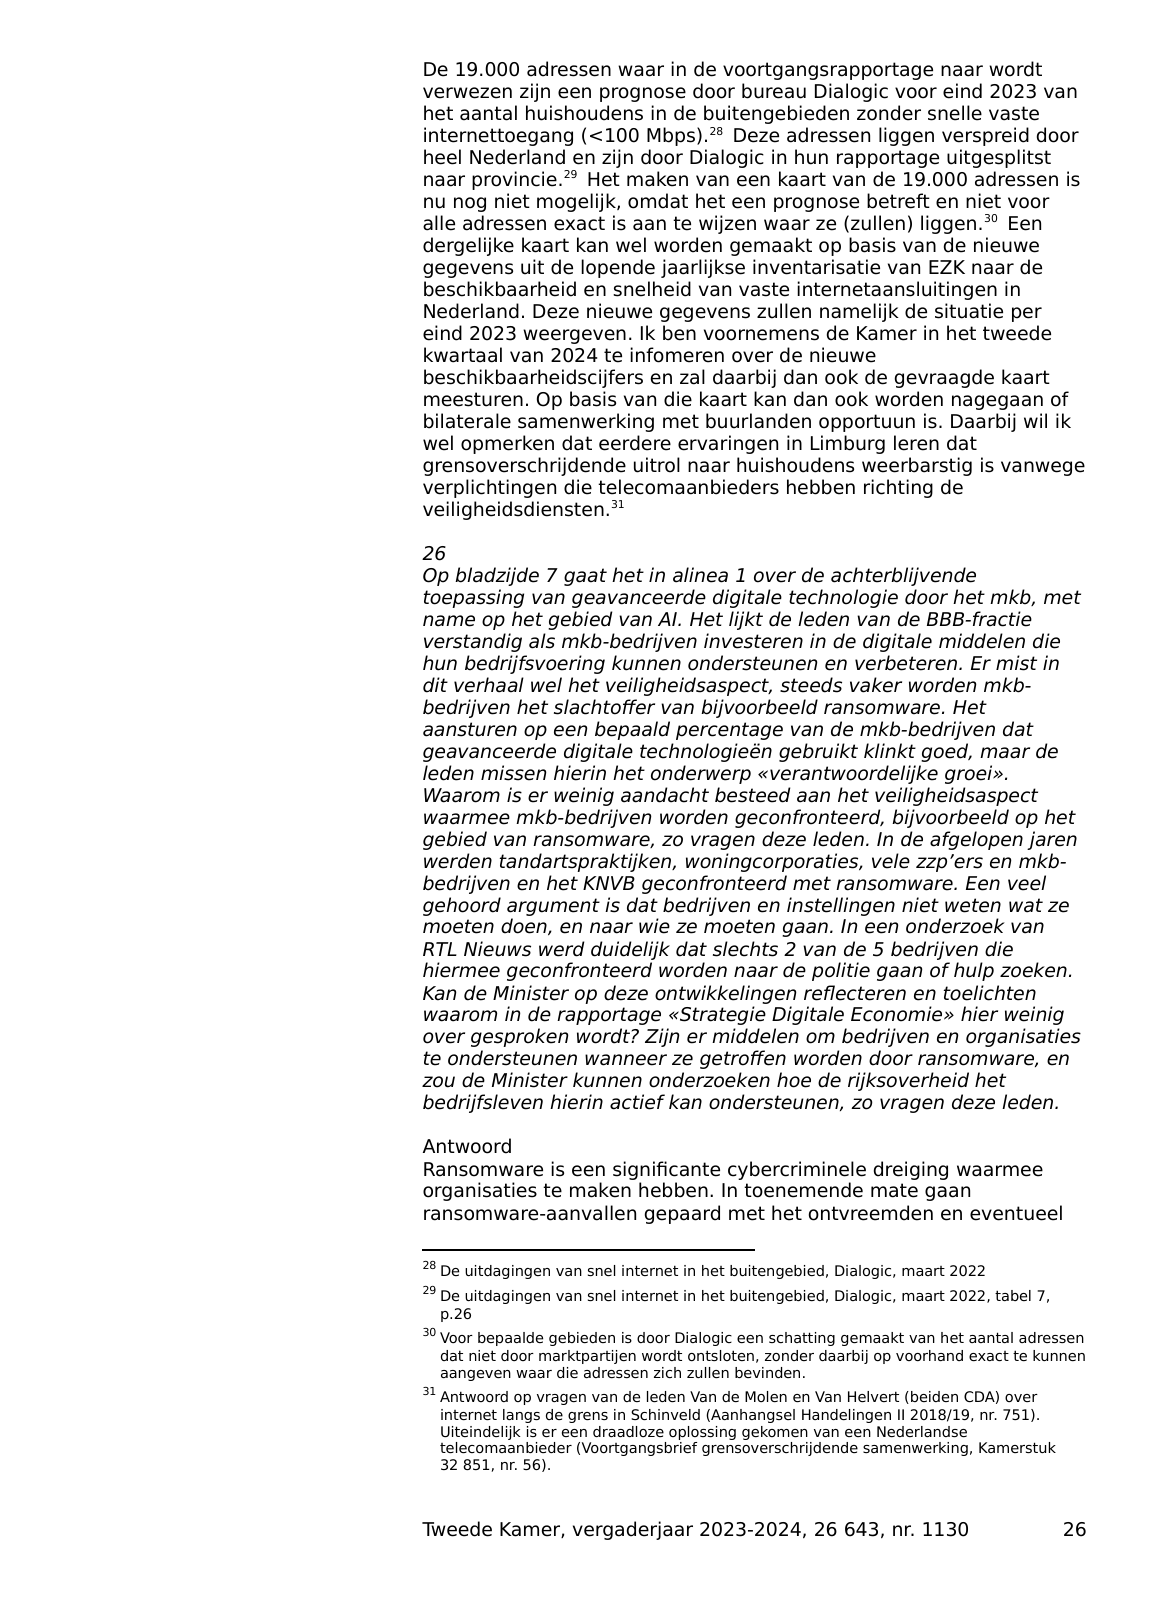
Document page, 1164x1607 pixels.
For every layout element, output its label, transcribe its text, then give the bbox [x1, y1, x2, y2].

text Antwoord [422, 1136, 1087, 1158]
text Op bladzijde 7 gaat het in alinea 1 over de achterblijvende toepassing van geavanceerde digitale technologie door het mkb, met name op het gebied van AI. Het lijkt de leden van de BBB-fractie verstandig als mkb-bedrijven investeren in de digitale middelen die hun bedrijfsvoering kunnen ondersteunen en verbeteren. Er mist in dit verhaal wel het veiligheidsaspect, steeds vaker worden mkb-bedrijven het slachtoffer van bijvoorbeeld ransomware. Het aansturen op een bepaald percentage van de mkb-bedrijven dat geavanceerde digitale technologieën gebruikt klinkt goed, maar de leden missen hierin het onderwerp «verantwoordelijke groei». Waarom is er weinig aandacht besteed aan het veiligheidsaspect waarmee mkb-bedrijven worden geconfronteerd, bijvoorbeeld op het gebied van ransomware, zo vragen deze leden. In de afgelopen jaren werden tandartspraktijken, woningcorporaties, vele zzp’ers en mkb-bedrijven en het KNVB geconfronteerd met ransomware. Een veel gehoord argument is dat bedrijven en instellingen niet weten wat ze moeten doen, en naar wie ze moeten gaan. In een onderzoek van RTL Nieuws werd duidelijk dat slechts 2 van de 5 bedrijven die hiermee geconfronteerd worden naar de politie gaan of hulp zoeken. Kan de Minister op deze ontwikkelingen reflecteren en toelichten waarom in de rapportage «Strategie Digitale Economie» hier weinig over gesproken wordt? Zijn er middelen om bedrijven en organisaties te ondersteunen wanneer ze getroffen worden door ransomware, en zou de Minister kunnen onderzoeken hoe de rijksoverheid het bedrijfsleven hierin actief kan ondersteunen, zo vragen deze leden. [422, 565, 1087, 1114]
text De uitdagingen van snel internet in het buitengebied, Dialogic, maart 2022 [422, 1259, 1087, 1281]
text De 19.000 adressen waar in de voortgangsrapportage naar wordt verwezen zijn een prognose door bureau Dialogic voor eind 2023 van het aantal huishoudens in de buitengebieden zonder snelle vaste internettoegang (<100 Mbps). Deze adressen liggen verspreid door heel Nederland en zijn door Dialogic in hun rapportage uitgesplitst naar provincie. Het maken van een kaart van de 19.000 adressen is nu nog niet mogelijk, omdat het een prognose betreft en niet voor alle adressen exact is aan te wijzen waar ze (zullen) liggen. Een dergelijke kaart kan wel worden gemaakt op basis van de nieuwe gegevens uit de lopende jaarlijkse inventarisatie van EZK naar de beschikbaarheid en snelheid van vaste internetaansluitingen in Nederland. Deze nieuwe gegevens zullen namelijk de situatie per eind 2023 weergeven. Ik ben voornemens de Kamer in het tweede kwartaal van 2024 te infomeren over de nieuwe beschikbaarheidscijfers en zal daarbij dan ook de gevraagde kaart meesturen. Op basis van die kaart kan dan ook worden nagegaan of bilaterale samenwerking met buurlanden opportuun is. Daarbij wil ik wel opmerken dat eerdere ervaringen in Limburg leren dat grensoverschrijdende uitrol naar huishoudens weerbarstig is vanwege verplichtingen die telecomaanbieders hebben richting de veiligheidsdiensten. [422, 59, 1087, 521]
text Ransomware is een significante cybercriminele dreiging waarmee organisaties te maken hebben. In toenemende mate gaan ransomware-aanvallen gepaard met het ontvreemden en eventueel [422, 1158, 1087, 1224]
text 26 [422, 543, 1087, 565]
text Voor bepaalde gebieden is door Dialogic een schatting gemaakt van het aantal adressen dat niet door marktpartijen wordt ontsloten, zonder daarbij op voorhand exact te kunnen aangeven waar die adressen zich zullen bevinden. [422, 1326, 1087, 1382]
text Antwoord op vragen van de leden Van de Molen en Van Helvert (beiden CDA) over internet langs de grens in Schinveld (Aanhangsel Handelingen II 2018/19, nr. 751). Uiteindelijk is er een draadloze oplossing gekomen van een Nederlandse telecomaanbieder (Voortgangsbrief grensoverschrijdende samenwerking, Kamerstuk 32 851, nr. 56). [422, 1385, 1087, 1474]
text De uitdagingen van snel internet in het buitengebied, Dialogic, maart 2022, tabel 7, p.26 [422, 1284, 1087, 1323]
